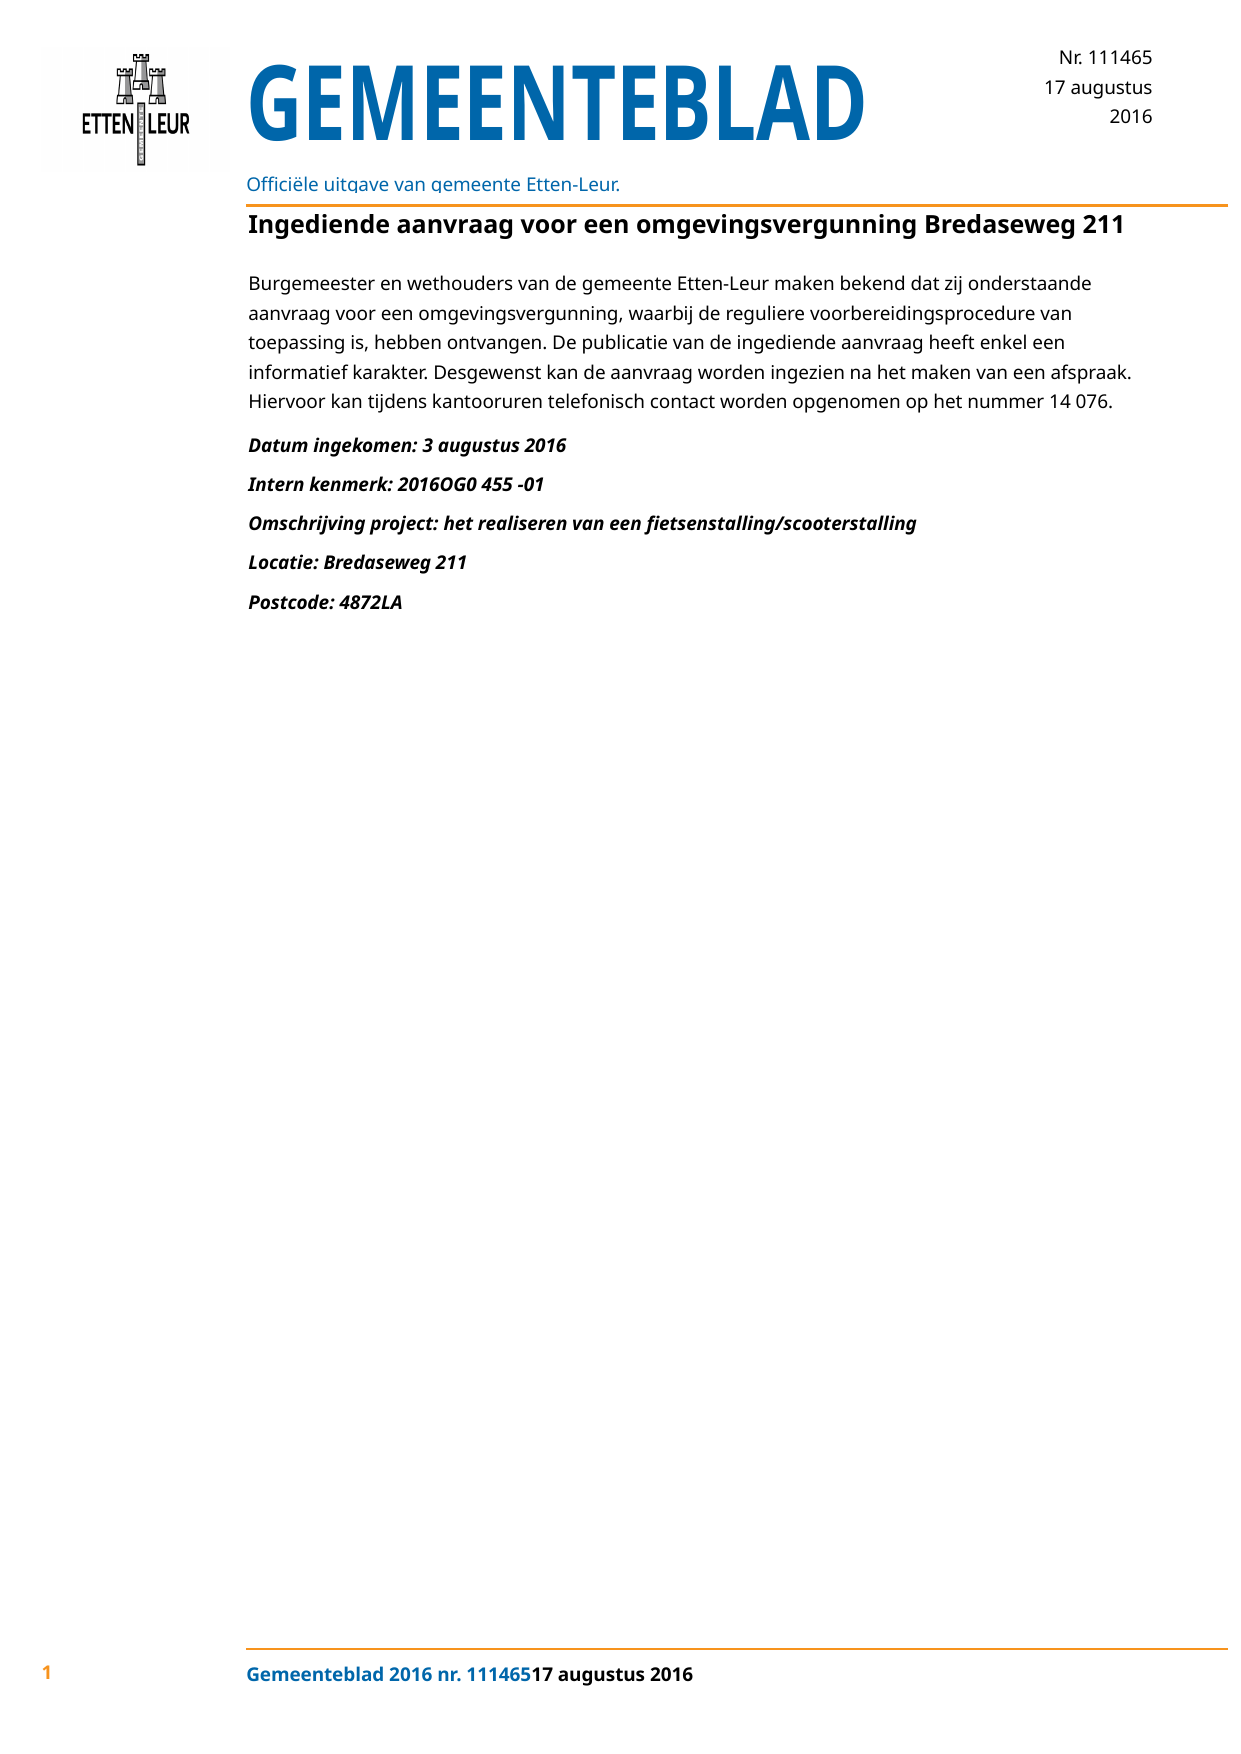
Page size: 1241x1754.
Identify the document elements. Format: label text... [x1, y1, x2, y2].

text Intern kenmerk: 2016OG0 455 -01 [248, 471, 1152, 497]
text Postcode: 4872LA [248, 589, 1152, 614]
text Ingediende aanvraag voor een omgevingsvergunning Bredaseweg 211 [248, 207, 1152, 241]
text Locatie: Bredaseweg 211 [248, 549, 1152, 575]
text Burgemeester en wethouders van de gemeente Etten-Leur maken bekend dat zij onderstaande aanvraag voor een omgevingsvergunning, waarbij de reguliere voorbereidingsprocedure van toepassing is, hebben ontvangen. De publicatie van de ingediende aanvraag heeft enkel een informatief karakter. Desgewenst kan de aanvraag worden ingezien na het maken van een afspraak. Hiervoor kan tijdens kantooruren telefonisch contact worden opgenomen op het nummer 14 076. [248, 270, 1152, 414]
text Datum ingekomen: 3 augustus 2016 [248, 432, 1152, 457]
picture [41, 47, 231, 172]
text Omschrijving project: het realiseren van een fietsenstalling/scooterstalling [248, 510, 1152, 536]
